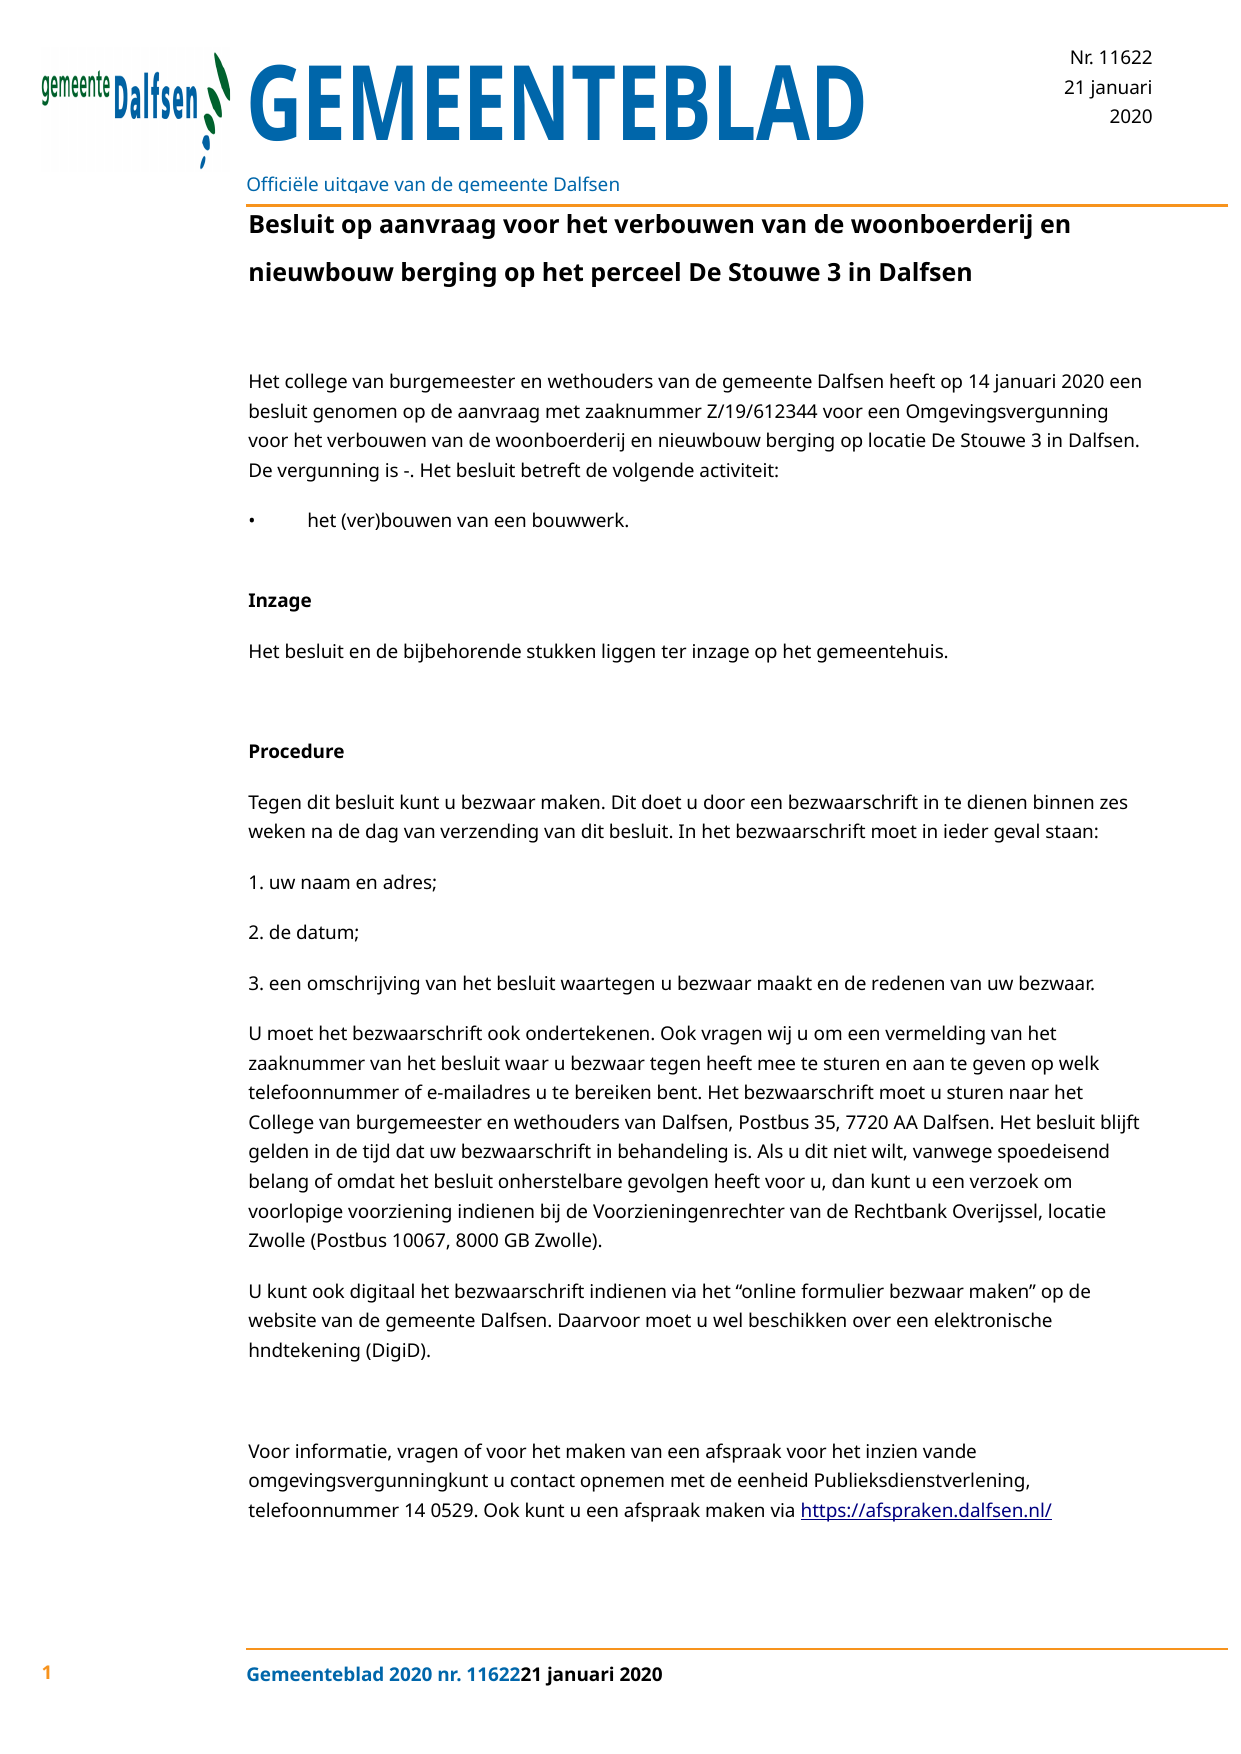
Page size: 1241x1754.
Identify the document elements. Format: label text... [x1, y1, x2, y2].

text 1. uw naam en adres; [248, 869, 1152, 895]
text U moet het bezwaarschrift ook ondertekenen. Ook vragen wij u om een vermelding van het zaaknummer van het besluit waar u bezwaar tegen heeft mee te sturen en aan te geven op welk telefoonnummer of e-mailadres u te bereiken bent. Het bezwaarschrift moet u sturen naar het College van burgemeester en wethouders van Dalfsen, Postbus 35, 7720 AA Dalfsen. Het besluit blijft gelden in de tijd dat uw bezwaarschrift in behandeling is. Als u dit niet wilt, vanwege spoedeisend belang of omdat het besluit onherstelbare gevolgen heeft voor u, dan kunt u een verzoek om voorlopige voorziening indienen bij de Voorzieningenrechter van de Rechtbank Overijssel, locatie Zwolle (Postbus 10067, 8000 GB Zwolle). [248, 1020, 1152, 1253]
text Besluit op aanvraag voor het verbouwen van de woonboerderij en nieuwbouw berging op het perceel De Stouwe 3 in Dalfsen [248, 207, 1152, 288]
text 2. de datum; [248, 919, 1152, 945]
picture [41, 47, 231, 172]
text 3. een omschrijving van het besluit waartegen u bezwaar maakt en de redenen van uw bezwaar. [248, 970, 1152, 996]
text Voor informatie, vragen of voor het maken van een afspraak voor het inzien vande omgevingsvergunningkunt u contact opnemen met de eenheid Publieksdienstverlening, telefoonnummer 14 0529. Ook kunt u een afspraak maken via https://afspraken.dalfsen.nl/ [248, 1438, 1152, 1523]
text Het college van burgemeester en wethouders van de gemeente Dalfsen heeft op 14 januari 2020 een besluit genomen op de aanvraag met zaaknummer Z/19/612344 voor een Omgevingsvergunning voor het verbouwen van de woonboerderij en nieuwbouw berging op locatie De Stouwe 3 in Dalfsen. De vergunning is -. Het besluit betreft de volgende activiteit: [248, 368, 1152, 483]
text U kunt ook digitaal het bezwaarschrift indienen via het “online formulier bezwaar maken” op de website van de gemeente Dalfsen. Daarvoor moet u wel beschikken over een elektronische hndtekening (DigiD). [248, 1278, 1152, 1363]
text Het besluit en de bijbehorende stukken liggen ter inzage op het gemeentehuis. [248, 638, 1152, 664]
text Procedure [248, 739, 1152, 764]
list het (ver)bouwen van een bouwwerk. [248, 507, 1152, 533]
text Tegen dit besluit kunt u bezwaar maken. Dit doet u door een bezwaarschrift in te dienen binnen zes weken na de dag van verzending van dit besluit. In het bezwaarschrift moet in ieder geval staan: [248, 789, 1152, 844]
text Inzage [248, 587, 1152, 613]
